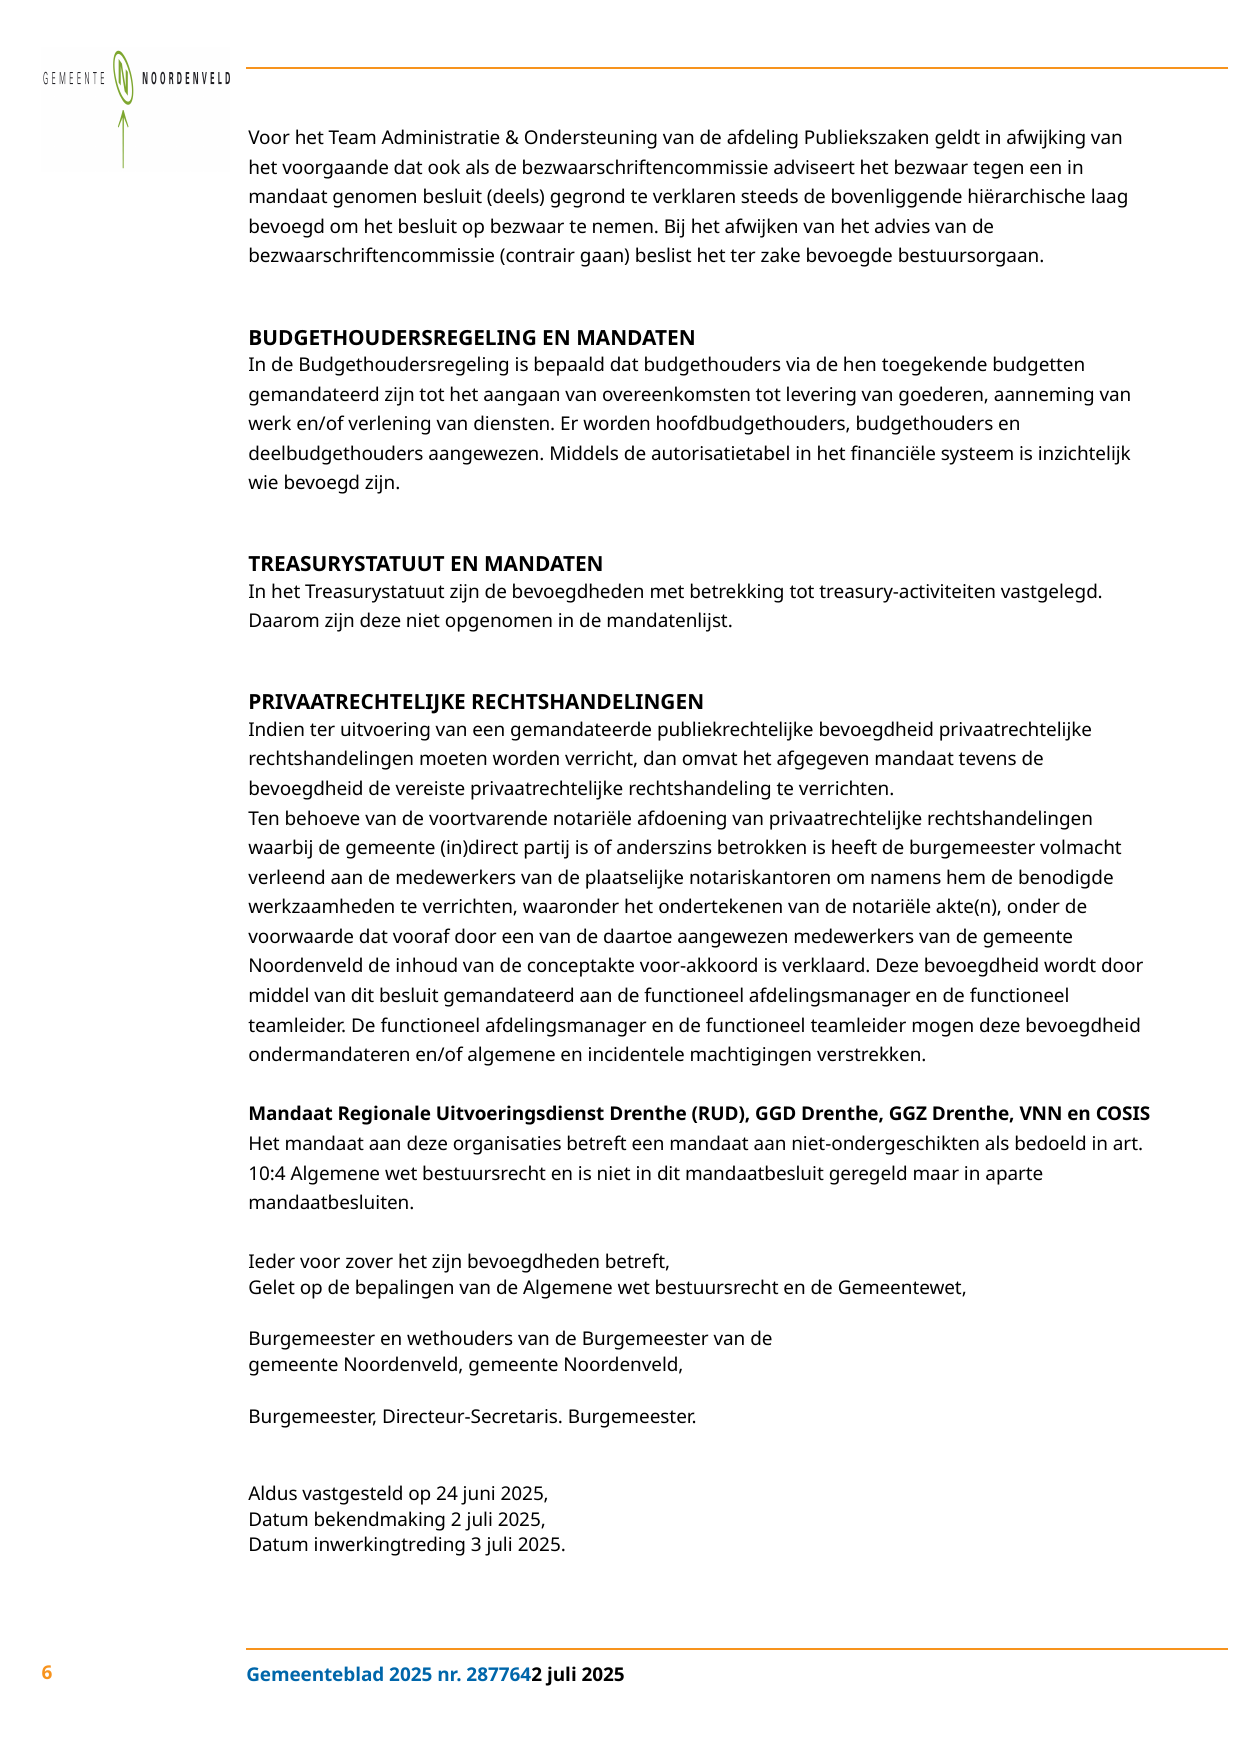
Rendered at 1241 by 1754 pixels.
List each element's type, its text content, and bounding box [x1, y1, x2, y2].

text Datum bekendmaking 2 juli 2025, [248, 1506, 1152, 1531]
text Burgemeester, Directeur-Secretaris. Burgemeester. [248, 1403, 1152, 1428]
text PRIVAATRECHTELIJKE RECHTSHANDELINGEN [248, 687, 1152, 716]
text In het Treasurystatuut zijn de bevoegdheden met betrekking tot treasury-activiteiten vastgelegd. Daarom zijn deze niet opgenomen in de mandatenlijst. [248, 578, 1152, 633]
text Het mandaat aan deze organisaties betreft een mandaat aan niet-ondergeschikten als bedoeld in art. 10:4 Algemene wet bestuursrecht en is niet in dit mandaatbesluit geregeld maar in aparte mandaatbesluiten. [248, 1130, 1152, 1215]
text BUDGETHOUDERSREGELING EN MANDATEN [248, 323, 1152, 351]
text Gelet op de bepalingen van de Algemene wet bestuursrecht en de Gemeentewet, [248, 1274, 1152, 1300]
text Aldus vastgesteld op 24 juni 2025, [248, 1480, 1152, 1506]
text Ten behoeve van de voortvarende notariële afdoening van privaatrechtelijke rechtshandelingen waarbij de gemeente (in)direct partij is of anderszins betrokken is heeft de burgemeester volmacht verleend aan de medewerkers van de plaatselijke notariskantoren om namens hem de benodigde werkzaamheden te verrichten, waaronder het ondertekenen van de notariële akte(n), onder de voorwaarde dat vooraf door een van de daartoe aangewezen medewerkers van de gemeente Noordenveld de inhoud van de conceptakte voor-akkoord is verklaard. Deze bevoegdheid wordt door middel van dit besluit gemandateerd aan de functioneel afdelingsmanager en de functioneel teamleider. De functioneel afdelingsmanager en de functioneel teamleider mogen deze bevoegdheid ondermandateren en/of algemene en incidentele machtigingen verstrekken. [248, 805, 1152, 1067]
text gemeente Noordenveld, gemeente Noordenveld, [248, 1351, 1152, 1377]
text Voor het Team Administratie & Ondersteuning van de afdeling Publiekszaken geldt in afwijking van het voorgaande dat ook als de bezwaarschriftencommissie adviseert het bezwaar tegen een in mandaat genomen besluit (deels) gegrond te verklaren steeds de bovenliggende hiërarchische laag bevoegd om het besluit op bezwaar te nemen. Bij het afwijken van het advies van de bezwaarschriftencommissie (contrair gaan) beslist het ter zake bevoegde bestuursorgaan. [248, 124, 1152, 268]
text In de Budgethoudersregeling is bepaald dat budgethouders via de hen toegekende budgetten gemandateerd zijn tot het aangaan van overeenkomsten tot levering van goederen, aanneming van werk en/of verlening van diensten. Er worden hoofdbudgethouders, budgethouders en deelbudgethouders aangewezen. Middels de autorisatietabel in het financiële systeem is inzichtelijk wie bevoegd zijn. [248, 351, 1152, 495]
text Datum inwerkingtreding 3 juli 2025. [248, 1531, 1152, 1557]
text TREASURYSTATUUT EN MANDATEN [248, 549, 1152, 578]
text Burgemeester en wethouders van de Burgemeester van de [248, 1326, 1152, 1351]
picture [41, 47, 231, 172]
text Indien ter uitvoering van een gemandateerde publiekrechtelijke bevoegdheid privaatrechtelijke rechtshandelingen moeten worden verricht, dan omvat het afgegeven mandaat tevens de bevoegdheid de vereiste privaatrechtelijke rechtshandeling te verrichten. [248, 716, 1152, 801]
text Mandaat Regionale Uitvoeringsdienst Drenthe (RUD), GGD Drenthe, GGZ Drenthe, VNN en COSIS [248, 1101, 1152, 1126]
text Ieder voor zover het zijn bevoegdheden betreft, [248, 1248, 1152, 1274]
